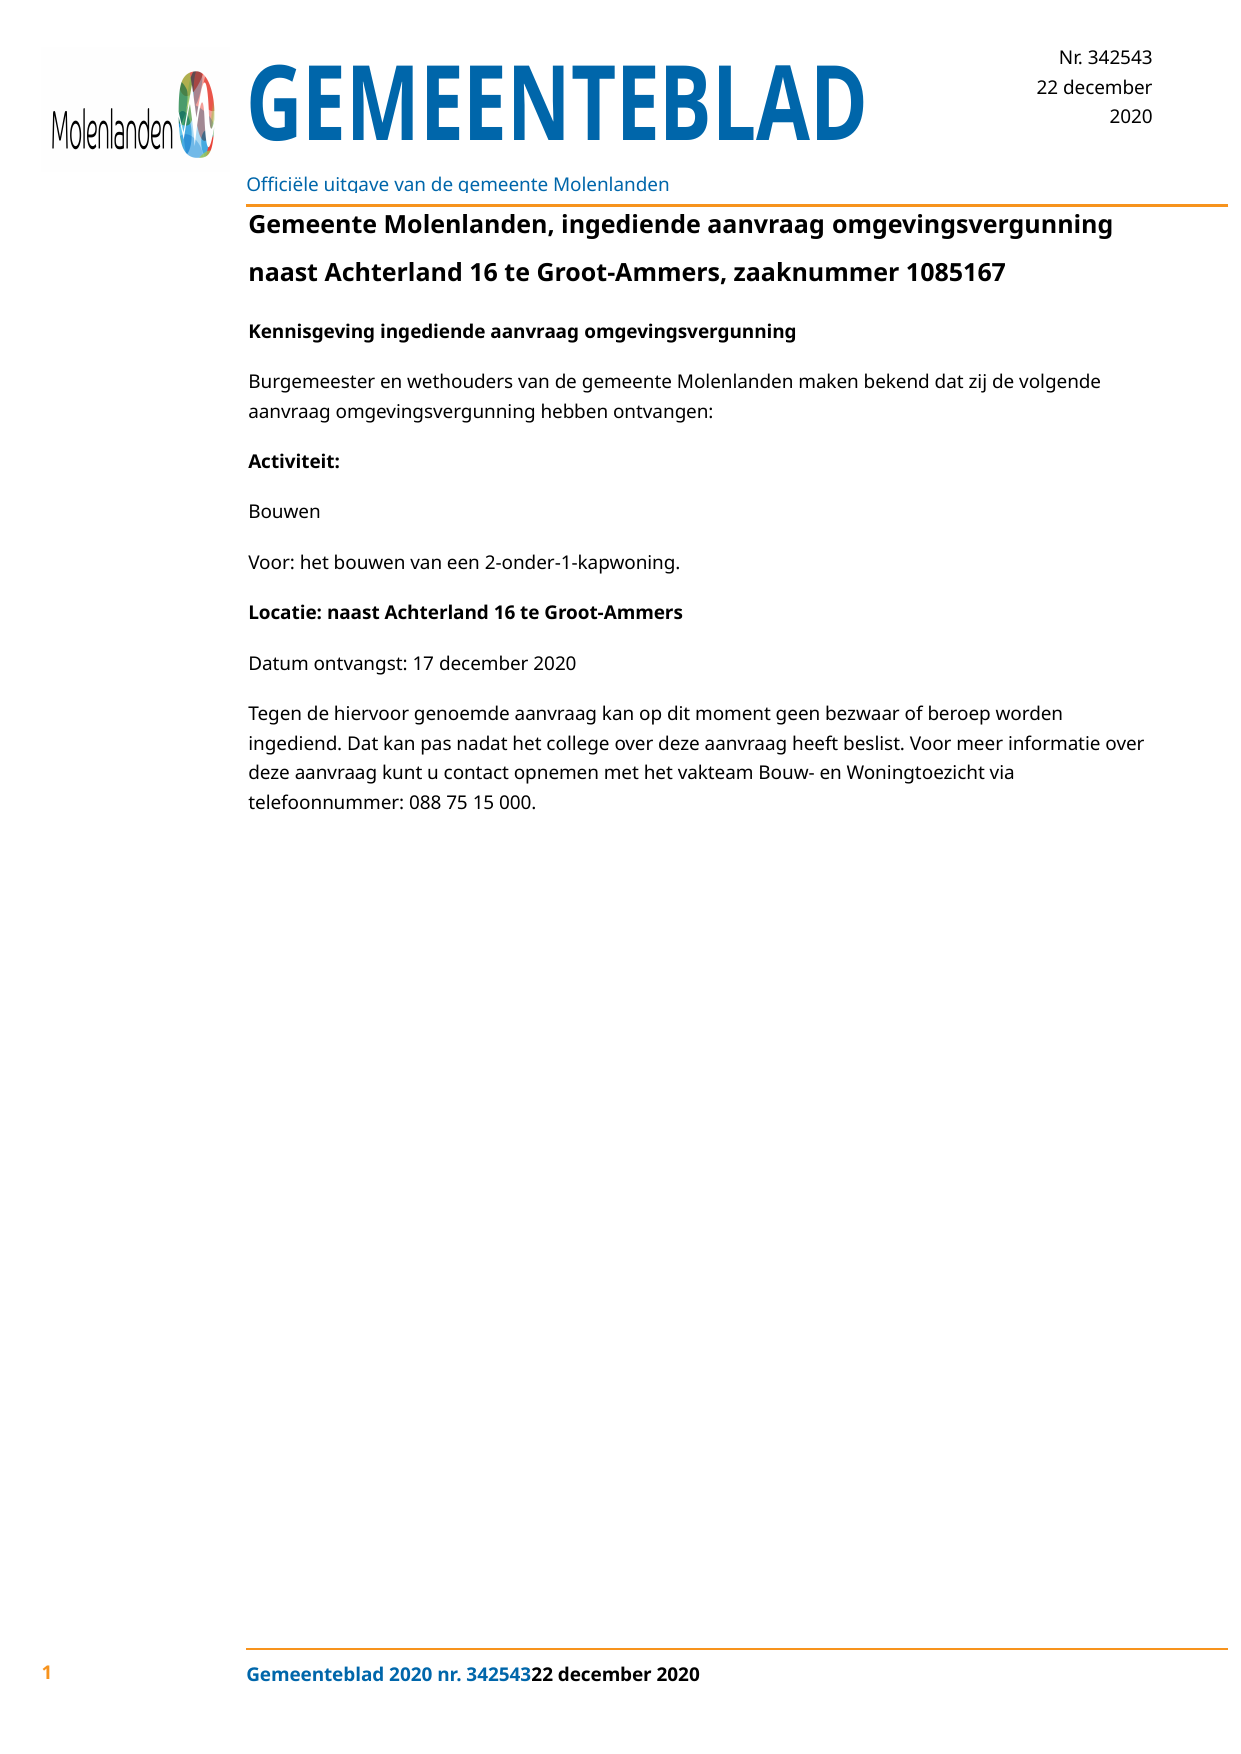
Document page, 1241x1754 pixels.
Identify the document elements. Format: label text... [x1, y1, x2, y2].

text Burgemeester en wethouders van de gemeente Molenlanden maken bekend dat zij de volgende aanvraag omgevingsvergunning hebben ontvangen: [248, 368, 1152, 424]
text Datum ontvangst: 17 december 2020 [248, 650, 1152, 676]
text Kennisgeving ingediende aanvraag omgevingsvergunning [248, 318, 1152, 344]
text Bouwen [248, 499, 1152, 524]
text Tegen de hiervoor genoemde aanvraag kan op dit moment geen bezwaar of beroep worden ingediend. Dat kan pas nadat het college over deze aanvraag heeft beslist. Voor meer informatie over deze aanvraag kunt u contact opnemen met het vakteam Bouw- en Woningtoezicht via telefoonnummer: 088 75 15 000. [248, 700, 1152, 815]
text Locatie: naast Achterland 16 te Groot-Ammers [248, 599, 1152, 625]
text Gemeente Molenlanden, ingediende aanvraag omgevingsvergunning naast Achterland 16 te Groot-Ammers, zaaknummer 1085167 [248, 207, 1152, 288]
text Activiteit: [248, 448, 1152, 474]
text Voor: het bouwen van een 2-onder-1-kapwoning. [248, 549, 1152, 575]
picture [41, 47, 231, 172]
